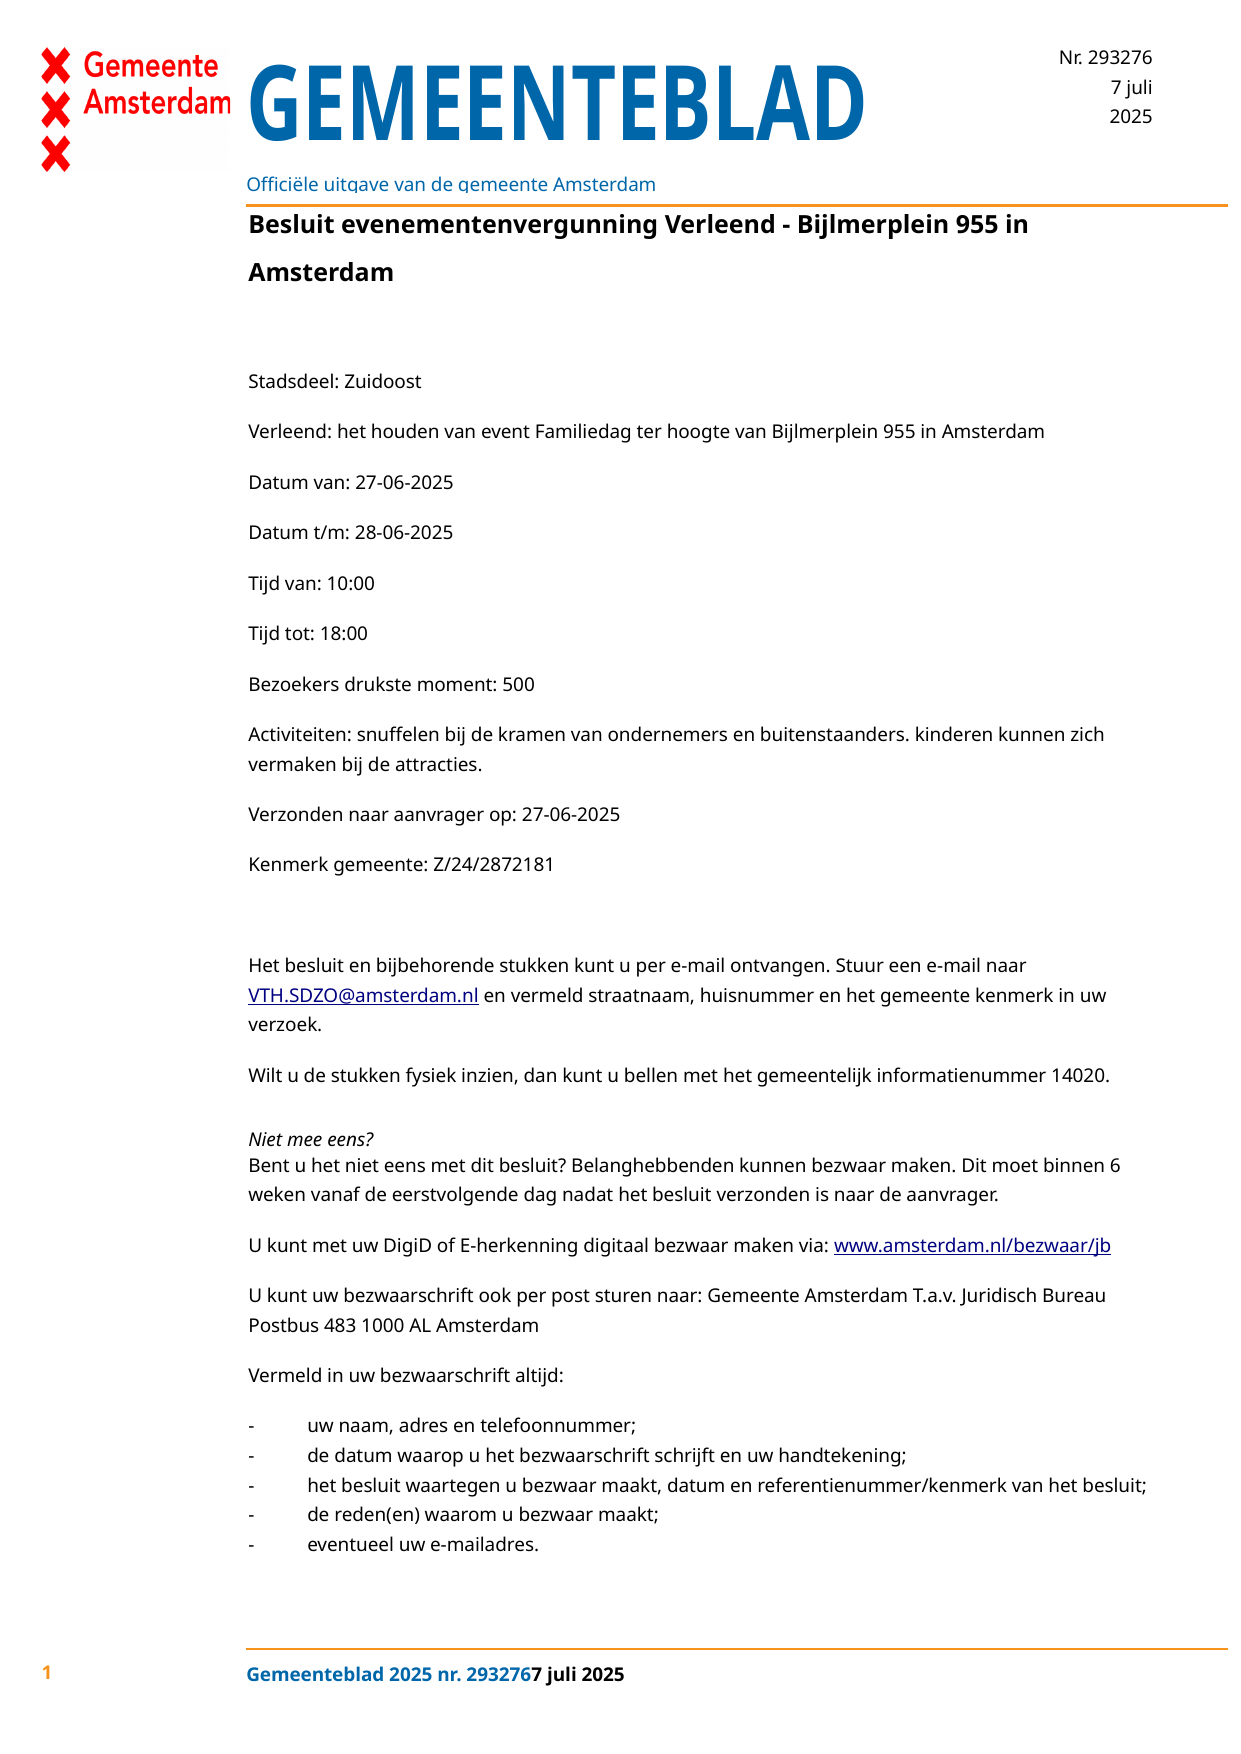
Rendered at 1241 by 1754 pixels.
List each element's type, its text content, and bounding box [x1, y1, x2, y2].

text Datum van: 27-06-2025 [248, 469, 1152, 495]
picture [41, 47, 231, 172]
list uw naam, adres en telefoonnummer; [248, 1413, 1152, 1438]
text Besluit evenementenvergunning Verleend - Bijlmerplein 955 in Amsterdam [248, 207, 1152, 288]
text Vermeld in uw bezwaarschrift altijd: [248, 1362, 1152, 1388]
text Bezoekers drukste moment: 500 [248, 671, 1152, 697]
list de reden(en) waarom u bezwaar maakt; [248, 1501, 1152, 1527]
text Bent u het niet eens met dit besluit? Belanghebbenden kunnen bezwaar maken. Dit moet binnen 6 weken vanaf de eerstvolgende dag nadat het besluit verzonden is naar de aanvrager. [248, 1152, 1152, 1207]
text Verleend: het houden van event Familiedag ter hoogte van Bijlmerplein 955 in Amsterdam [248, 419, 1152, 444]
text Stadsdeel: Zuidoost [248, 368, 1152, 394]
text Kenmerk gemeente: Z/24/2872181 [248, 852, 1152, 877]
list de datum waarop u het bezwaarschrift schrijft en uw handtekening; [248, 1442, 1152, 1468]
text Het besluit en bijbehorende stukken kunt u per e-mail ontvangen. Stuur een e-mail naar VTH.SDZO@amsterdam.nl en vermeld straatnaam, huisnummer en het gemeente kenmerk in uw verzoek. [248, 952, 1152, 1037]
text Verzonden naar aanvrager op: 27-06-2025 [248, 801, 1152, 827]
text U kunt uw bezwaarschrift ook per post sturen naar: Gemeente Amsterdam T.a.v. Juridisch Bureau Postbus 483 1000 AL Amsterdam [248, 1282, 1152, 1337]
text Datum t/m: 28-06-2025 [248, 519, 1152, 545]
text Activiteiten: snuffelen bij de kramen van ondernemers en buitenstaanders. kinderen kunnen zich vermaken bij de attracties. [248, 721, 1152, 777]
text Tijd tot: 18:00 [248, 620, 1152, 646]
text Wilt u de stukken fysiek inzien, dan kunt u bellen met het gemeentelijk informatienummer 14020. [248, 1062, 1152, 1088]
list eventueel uw e-mailadres. [248, 1531, 1152, 1557]
text Tijd van: 10:00 [248, 570, 1152, 596]
text Niet mee eens? [248, 1126, 1152, 1152]
text U kunt met uw DigiD of E-herkenning digitaal bezwaar maken via: www.amsterdam.nl/bezwaar/jb [248, 1232, 1152, 1257]
list het besluit waartegen u bezwaar maakt, datum en referentienummer/kenmerk van het besluit; [248, 1472, 1152, 1497]
